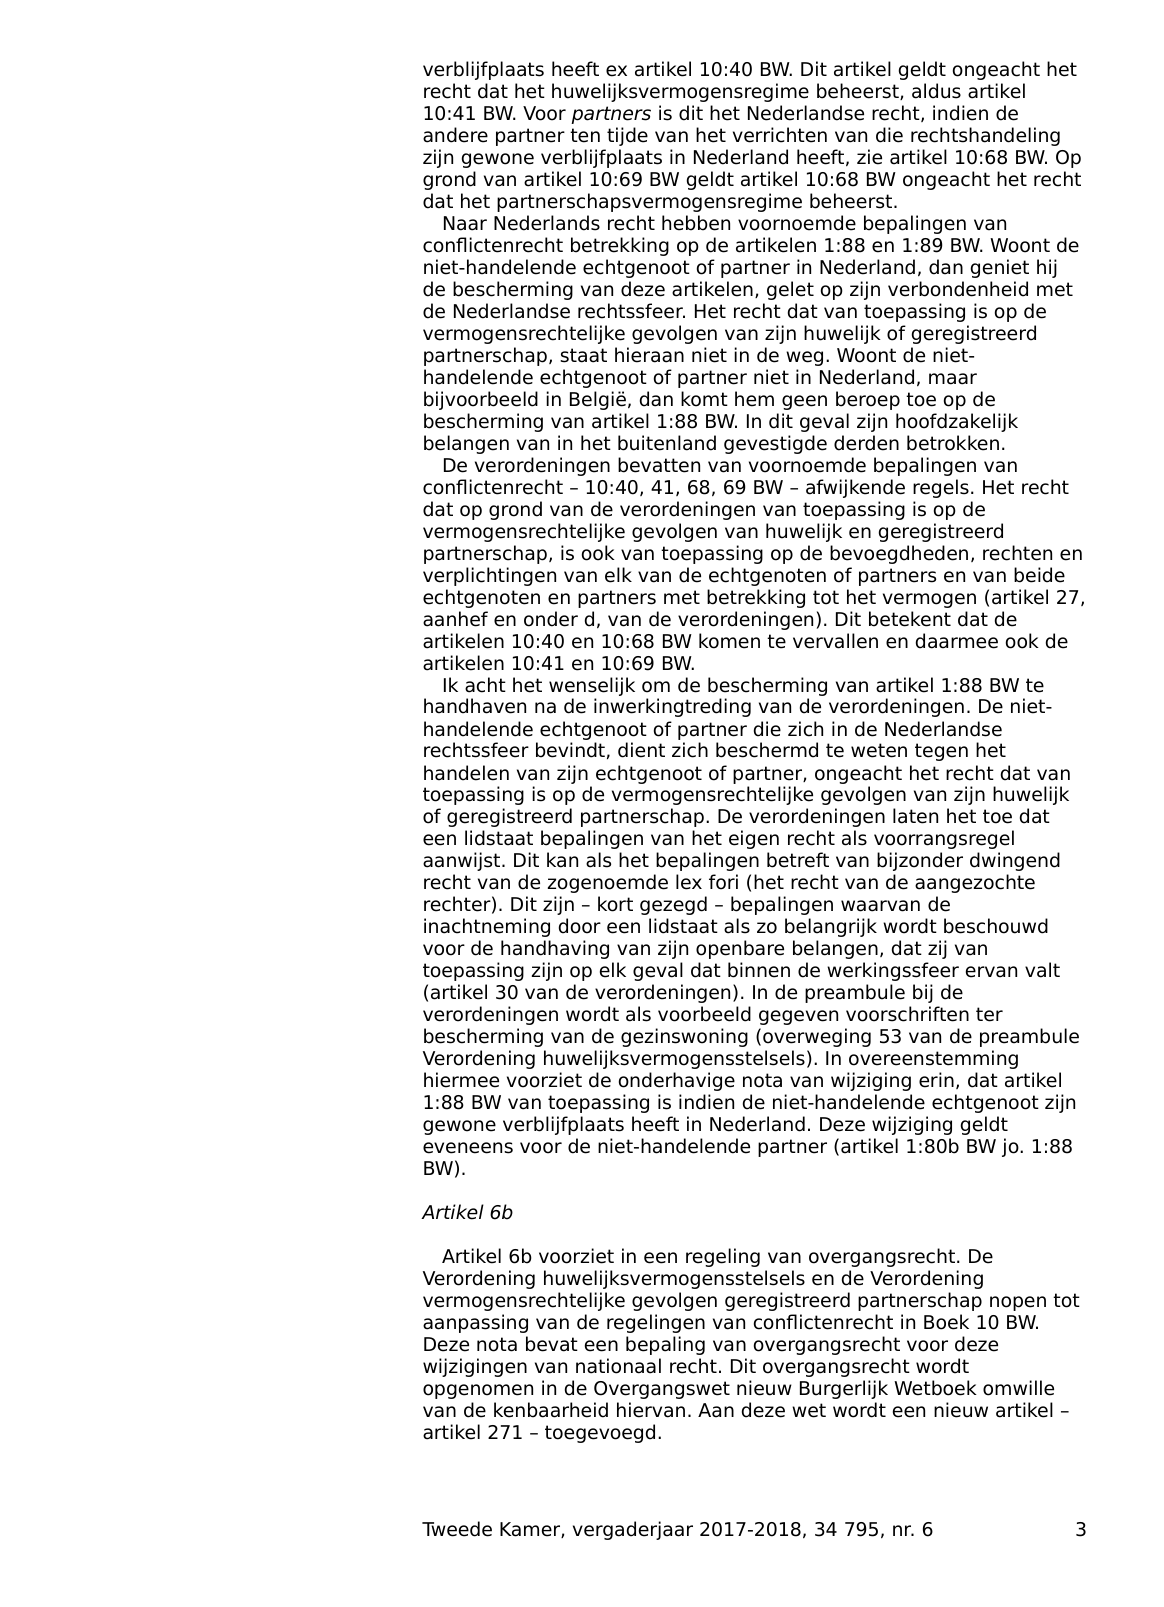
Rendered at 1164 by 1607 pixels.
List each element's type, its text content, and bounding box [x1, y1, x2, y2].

text verblijfplaats heeft ex artikel 10:40 BW. Dit artikel geldt ongeacht het recht dat het huwelijksvermogensregime beheerst, aldus artikel 10:41 BW. Voor partners is dit het Nederlandse recht, indien de andere partner ten tijde van het verrichten van die rechtshandeling zijn gewone verblijfplaats in Nederland heeft, zie artikel 10:68 BW. Op grond van artikel 10:69 BW geldt artikel 10:68 BW ongeacht het recht dat het partnerschapsvermogensregime beheerst. [422, 59, 1087, 213]
text Artikel 6b voorziet in een regeling van overgangsrecht. De Verordening huwelijksvermogensstelsels en de Verordening vermogensrechtelijke gevolgen geregistreerd partnerschap nopen tot aanpassing van de regelingen van conflictenrecht in Boek 10 BW. Deze nota bevat een bepaling van overgangsrecht voor deze wijzigingen van nationaal recht. Dit overgangsrecht wordt opgenomen in de Overgangswet nieuw Burgerlijk Wetboek omwille van de kenbaarheid hiervan. Aan deze wet wordt een nieuw artikel – artikel 271 – toegevoegd. [422, 1246, 1087, 1444]
subtitle Artikel 6b [422, 1202, 1087, 1224]
text Ik acht het wenselijk om de bescherming van artikel 1:88 BW te handhaven na de inwerkingtreding van de verordeningen. De niet-handelende echtgenoot of partner die zich in de Nederlandse rechtssfeer bevindt, dient zich beschermd te weten tegen het handelen van zijn echtgenoot of partner, ongeacht het recht dat van toepassing is op de vermogensrechtelijke gevolgen van zijn huwelijk of geregistreerd partnerschap. De verordeningen laten het toe dat een lidstaat bepalingen van het eigen recht als voorrangsregel aanwijst. Dit kan als het bepalingen betreft van bijzonder dwingend recht van de zogenoemde lex fori (het recht van de aangezochte rechter). Dit zijn – kort gezegd – bepalingen waarvan de inachtneming door een lidstaat als zo belangrijk wordt beschouwd voor de handhaving van zijn openbare belangen, dat zij van toepassing zijn op elk geval dat binnen de werkingssfeer ervan valt (artikel 30 van de verordeningen). In de preambule bij de verordeningen wordt als voorbeeld gegeven voorschriften ter bescherming van de gezinswoning (overweging 53 van de preambule Verordening huwelijksvermogensstelsels). In overeenstemming hiermee voorziet de onderhavige nota van wijziging erin, dat artikel 1:88 BW van toepassing is indien de niet-handelende echtgenoot zijn gewone verblijfplaats heeft in Nederland. Deze wijziging geldt eveneens voor de niet-handelende partner (artikel 1:80b BW jo. 1:88 BW). [422, 674, 1087, 1180]
text Naar Nederlands recht hebben voornoemde bepalingen van conflictenrecht betrekking op de artikelen 1:88 en 1:89 BW. Woont de niet-handelende echtgenoot of partner in Nederland, dan geniet hij de bescherming van deze artikelen, gelet op zijn verbondenheid met de Nederlandse rechtssfeer. Het recht dat van toepassing is op de vermogensrechtelijke gevolgen van zijn huwelijk of geregistreerd partnerschap, staat hieraan niet in de weg. Woont de niet-handelende echtgenoot of partner niet in Nederland, maar bijvoorbeeld in België, dan komt hem geen beroep toe op de bescherming van artikel 1:88 BW. In dit geval zijn hoofdzakelijk belangen van in het buitenland gevestigde derden betrokken. [422, 213, 1087, 455]
text De verordeningen bevatten van voornoemde bepalingen van conflictenrecht – 10:40, 41, 68, 69 BW – afwijkende regels. Het recht dat op grond van de verordeningen van toepassing is op de vermogensrechtelijke gevolgen van huwelijk en geregistreerd partnerschap, is ook van toepassing op de bevoegdheden, rechten en verplichtingen van elk van de echtgenoten of partners en van beide echtgenoten en partners met betrekking tot het vermogen (artikel 27, aanhef en onder d, van de verordeningen). Dit betekent dat de artikelen 10:40 en 10:68 BW komen te vervallen en daarmee ook de artikelen 10:41 en 10:69 BW. [422, 455, 1087, 674]
